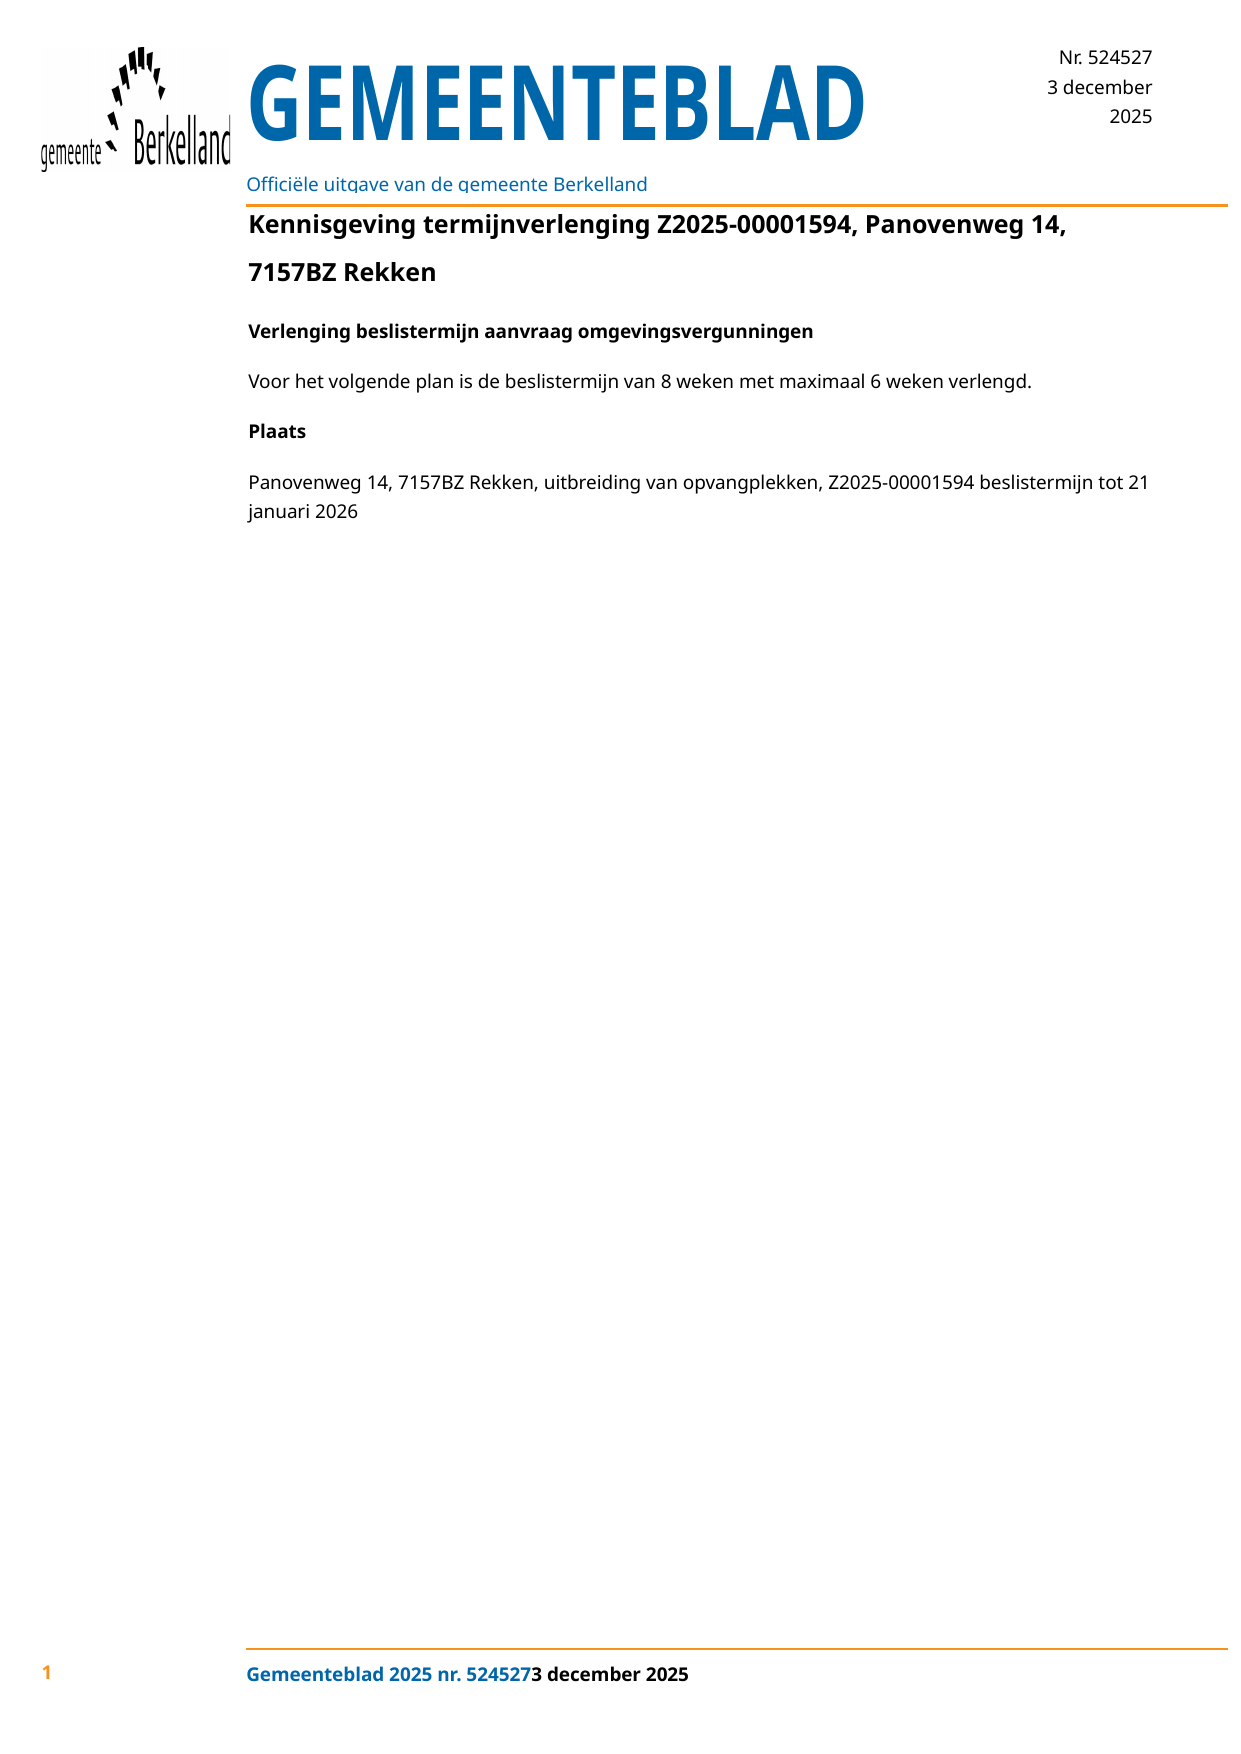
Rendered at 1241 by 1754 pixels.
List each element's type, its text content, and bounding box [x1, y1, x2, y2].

text Plaats [248, 419, 1152, 444]
text Verlenging beslistermijn aanvraag omgevingsvergunningen [248, 318, 1152, 344]
picture [41, 47, 231, 172]
text Panovenweg 14, 7157BZ Rekken, uitbreiding van opvangplekken, Z2025-00001594 beslistermijn tot 21 januari 2026 [248, 469, 1152, 524]
text Voor het volgende plan is de beslistermijn van 8 weken met maximaal 6 weken verlengd. [248, 368, 1152, 394]
text Kennisgeving termijnverlenging Z2025-00001594, Panovenweg 14, 7157BZ Rekken [248, 207, 1152, 288]
